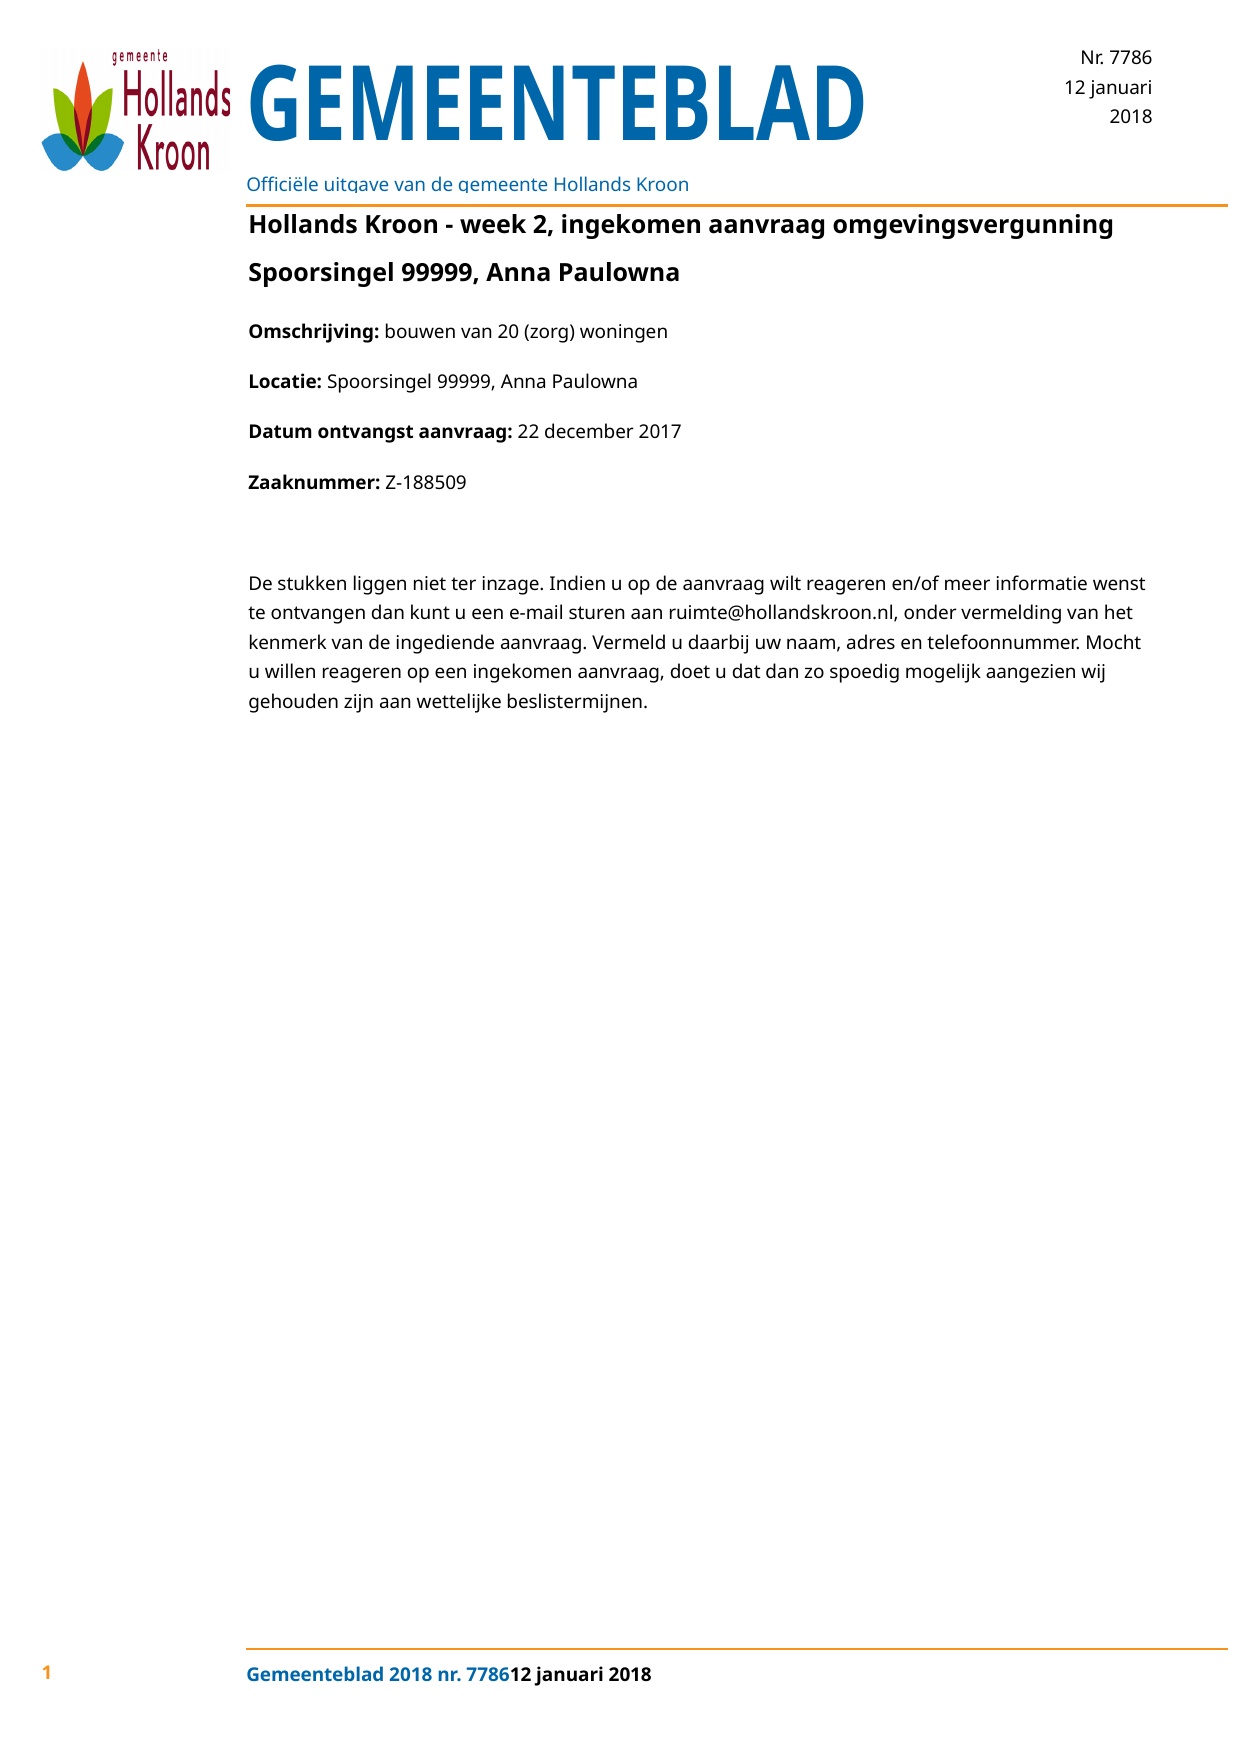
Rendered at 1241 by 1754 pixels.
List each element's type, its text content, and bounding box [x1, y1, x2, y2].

text Zaaknummer: Z-188509 [248, 469, 1152, 495]
text Omschrijving: bouwen van 20 (zorg) woningen [248, 318, 1152, 344]
text Datum ontvangst aanvraag: 22 december 2017 [248, 419, 1152, 444]
text Locatie: Spoorsingel 99999, Anna Paulowna [248, 368, 1152, 394]
text De stukken liggen niet ter inzage. Indien u op de aanvraag wilt reageren en/of meer informatie wenst te ontvangen dan kunt u een e-mail sturen aan ruimte@hollandskroon.nl, onder vermelding van het kenmerk van de ingediende aanvraag. Vermeld u daarbij uw naam, adres en telefoonnummer. Mocht u willen reageren op een ingekomen aanvraag, doet u dat dan zo spoedig mogelijk aangezien wij gehouden zijn aan wettelijke beslistermijnen. [248, 570, 1152, 714]
text Hollands Kroon - week 2, ingekomen aanvraag omgevingsvergunning Spoorsingel 99999, Anna Paulowna [248, 207, 1152, 288]
picture [41, 47, 231, 172]
